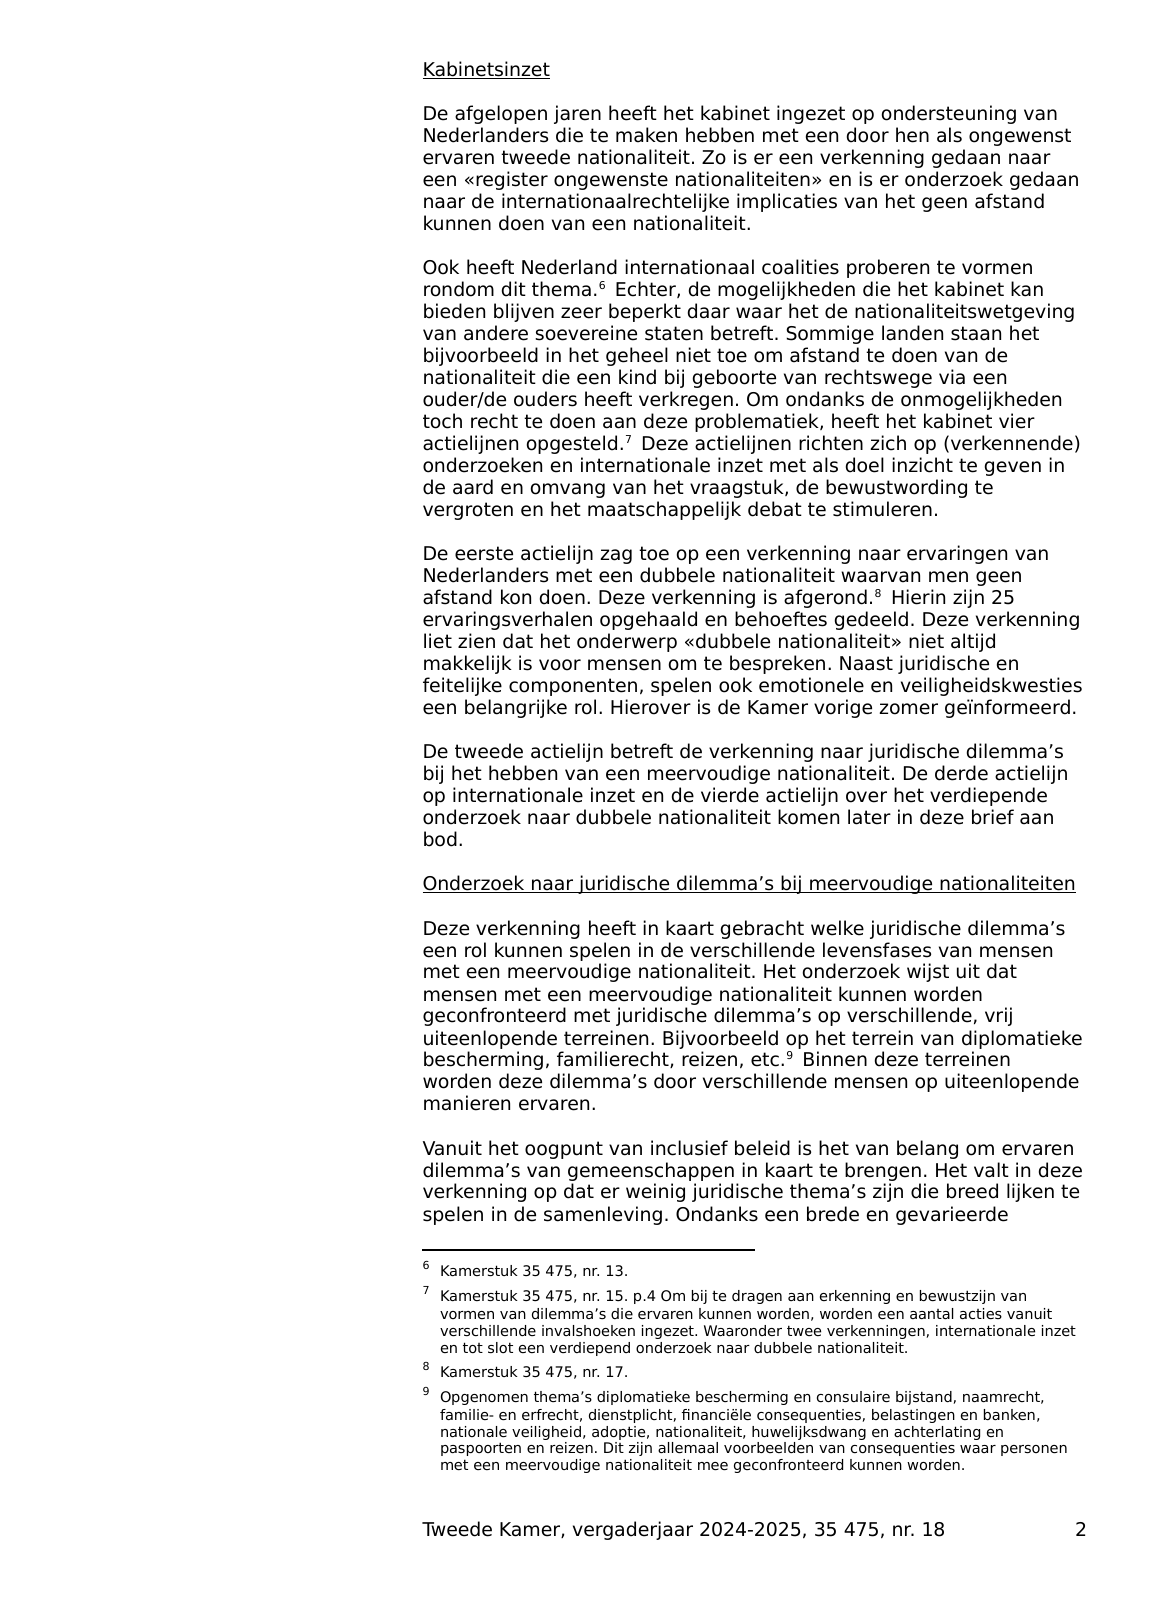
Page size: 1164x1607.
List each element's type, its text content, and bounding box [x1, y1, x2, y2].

text Kamerstuk 35 475, nr. 17. [422, 1360, 1087, 1382]
text Vanuit het oogpunt van inclusief beleid is het van belang om ervaren dilemma’s van gemeenschappen in kaart te brengen. Het valt in deze verkenning op dat er weinig juridische thema’s zijn die breed lijken te spelen in de samenleving. Ondanks een brede en gevarieerde [422, 1137, 1087, 1225]
text De eerste actielijn zag toe op een verkenning naar ervaringen van Nederlanders met een dubbele nationaliteit waarvan men geen afstand kon doen. Deze verkenning is afgerond. Hierin zijn 25 ervaringsverhalen opgehaald en behoeftes gedeeld. Deze verkenning liet zien dat het onderwerp «dubbele nationaliteit» niet altijd makkelijk is voor mensen om te bespreken. Naast juridische en feitelijke componenten, spelen ook emotionele en veiligheidskwesties een belangrijke rol. Hierover is de Kamer vorige zomer geïnformeerd. [422, 543, 1087, 719]
subtitle Onderzoek naar juridische dilemma’s bij meervoudige nationaliteiten [422, 873, 1087, 895]
text De afgelopen jaren heeft het kabinet ingezet op ondersteuning van Nederlanders die te maken hebben met een door hen als ongewenst ervaren tweede nationaliteit. Zo is er een verkenning gedaan naar een «register ongewenste nationaliteiten» en is er onderzoek gedaan naar de internationaalrechtelijke implicaties van het geen afstand kunnen doen van een nationaliteit. [422, 103, 1087, 235]
subtitle Kabinetsinzet [422, 59, 1087, 81]
text Opgenomen thema’s diplomatieke bescherming en consulaire bijstand, naamrecht, familie- en erfrecht, dienstplicht, financiële consequenties, belastingen en banken, nationale veiligheid, adoptie, nationaliteit, huwelijksdwang en achterlating en paspoorten en reizen. Dit zijn allemaal voorbeelden van consequenties waar personen met een meervoudige nationaliteit mee geconfronteerd kunnen worden. [422, 1385, 1087, 1474]
text Deze verkenning heeft in kaart gebracht welke juridische dilemma’s een rol kunnen spelen in de verschillende levensfases van mensen met een meervoudige nationaliteit. Het onderzoek wijst uit dat mensen met een meervoudige nationaliteit kunnen worden geconfronteerd met juridische dilemma’s op verschillende, vrij uiteenlopende terreinen. Bijvoorbeeld op het terrein van diplomatieke bescherming, familierecht, reizen, etc. Binnen deze terreinen worden deze dilemma’s door verschillende mensen op uiteenlopende manieren ervaren. [422, 917, 1087, 1115]
text Kamerstuk 35 475, nr. 15. p.4 Om bij te dragen aan erkenning en bewustzijn van vormen van dilemma’s die ervaren kunnen worden, worden een aantal acties vanuit verschillende invalshoeken ingezet. Waaronder twee verkenningen, internationale inzet en tot slot een verdiepend onderzoek naar dubbele nationaliteit. [422, 1284, 1087, 1357]
text Kamerstuk 35 475, nr. 13. [422, 1259, 1087, 1281]
text De tweede actielijn betreft de verkenning naar juridische dilemma’s bij het hebben van een meervoudige nationaliteit. De derde actielijn op internationale inzet en de vierde actielijn over het verdiepende onderzoek naar dubbele nationaliteit komen later in deze brief aan bod. [422, 741, 1087, 851]
text Ook heeft Nederland internationaal coalities proberen te vormen rondom dit thema. Echter, de mogelijkheden die het kabinet kan bieden blijven zeer beperkt daar waar het de nationaliteitswetgeving van andere soevereine staten betreft. Sommige landen staan het bijvoorbeeld in het geheel niet toe om afstand te doen van de nationaliteit die een kind bij geboorte van rechtswege via een ouder/de ouders heeft verkregen. Om ondanks de onmogelijkheden toch recht te doen aan deze problematiek, heeft het kabinet vier actielijnen opgesteld. Deze actielijnen richten zich op (verkennende) onderzoeken en internationale inzet met als doel inzicht te geven in de aard en omvang van het vraagstuk, de bewustwording te vergroten en het maatschappelijk debat te stimuleren. [422, 257, 1087, 521]
